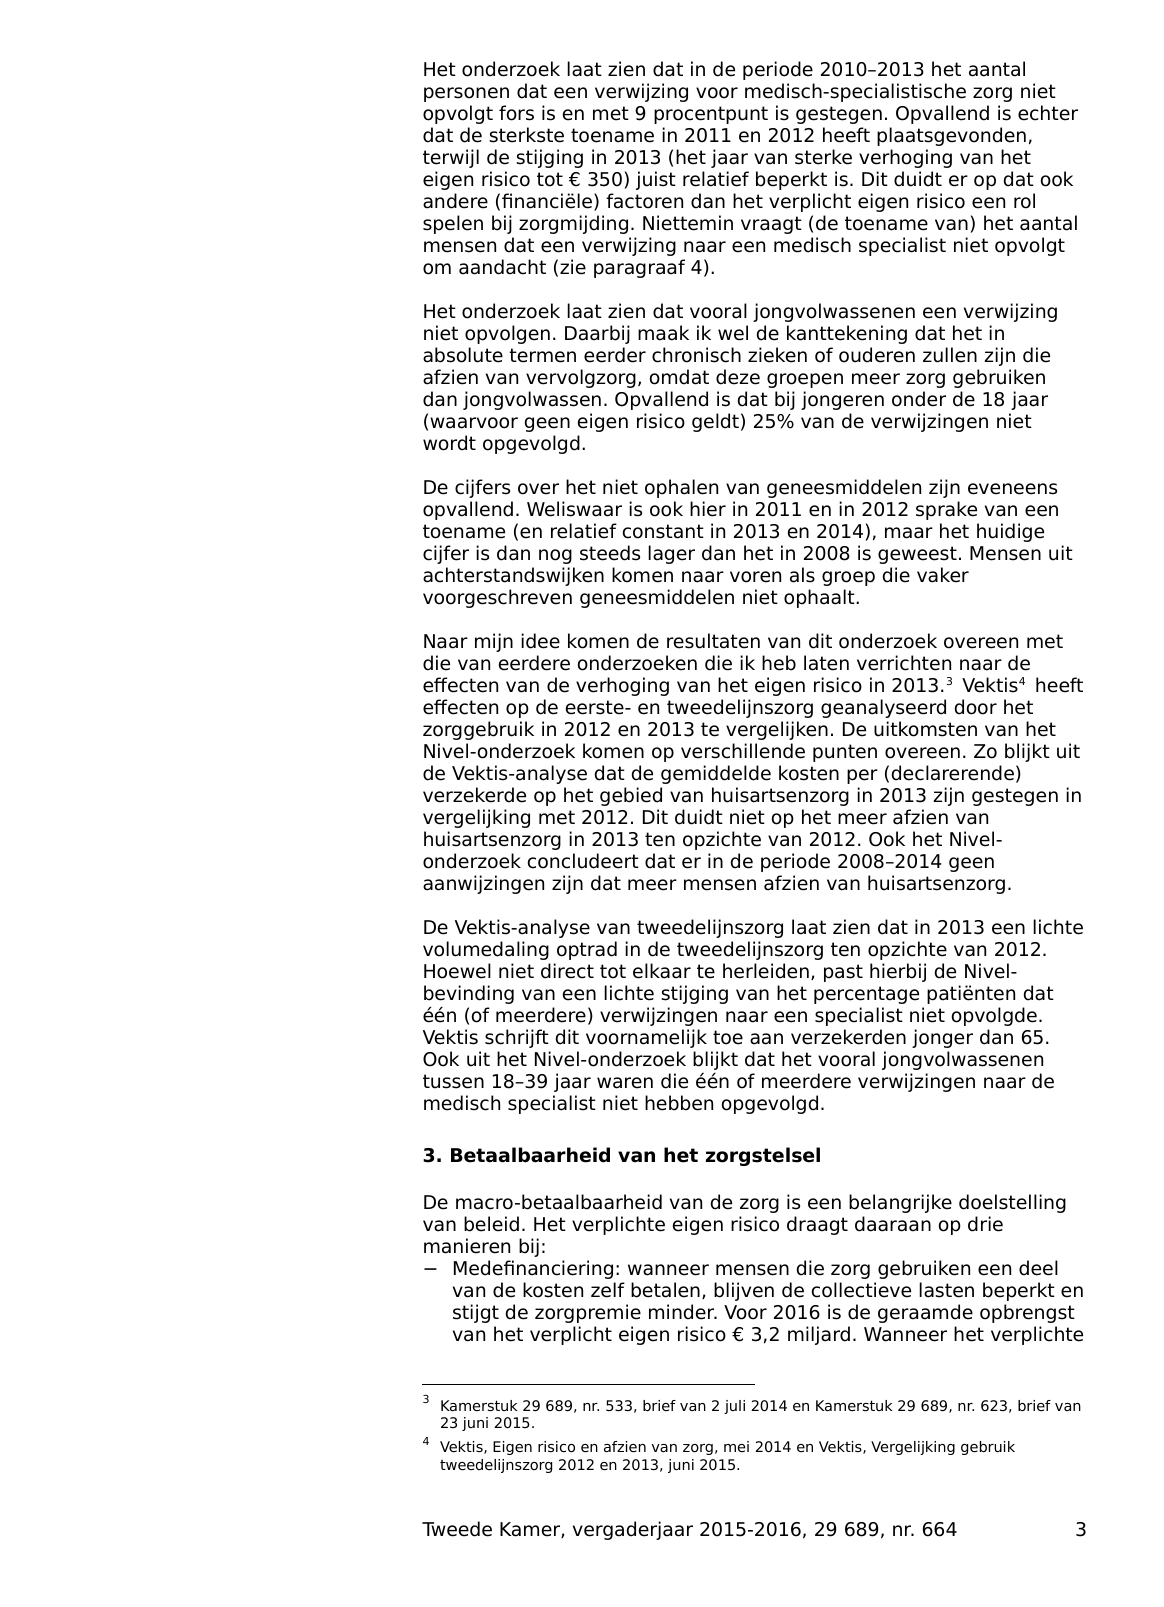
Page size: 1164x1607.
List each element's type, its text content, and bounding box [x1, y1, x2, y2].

text Kamerstuk 29 689, nr. 533, brief van 2 juli 2014 en Kamerstuk 29 689, nr. 623, brief van 23 juni 2015. [422, 1393, 1087, 1432]
text Het onderzoek laat zien dat in de periode 2010–2013 het aantal personen dat een verwijzing voor medisch-specialistische zorg niet opvolgt fors is en met 9 procentpunt is gestegen. Opvallend is echter dat de sterkste toename in 2011 en 2012 heeft plaatsgevonden, terwijl de stijging in 2013 (het jaar van sterke verhoging van het eigen risico tot € 350) juist relatief beperkt is. Dit duidt er op dat ook andere (financiële) factoren dan het verplicht eigen risico een rol spelen bij zorgmijding. Niettemin vraagt (de toename van) het aantal mensen dat een verwijzing naar een medisch specialist niet opvolgt om aandacht (zie paragraaf 4). [422, 59, 1087, 279]
text Het onderzoek laat zien dat vooral jongvolwassenen een verwijzing niet opvolgen. Daarbij maak ik wel de kanttekening dat het in absolute termen eerder chronisch zieken of ouderen zullen zijn die afzien van vervolgzorg, omdat deze groepen meer zorg gebruiken dan jongvolwassen. Opvallend is dat bij jongeren onder de 18 jaar (waarvoor geen eigen risico geldt) 25% van de verwijzingen niet wordt opgevolgd. [422, 301, 1087, 455]
text De macro-betaalbaarheid van de zorg is een belangrijke doelstelling van beleid. Het verplichte eigen risico draagt daaraan op drie manieren bij: [422, 1192, 1087, 1258]
text De Vektis-analyse van tweedelijnszorg laat zien dat in 2013 een lichte volumedaling optrad in de tweedelijnszorg ten opzichte van 2012. Hoewel niet direct tot elkaar te herleiden, past hierbij de Nivel-bevinding van een lichte stijging van het percentage patiënten dat één (of meerdere) verwijzingen naar een specialist niet opvolgde. Vektis schrijft dit voornamelijk toe aan verzekerden jonger dan 65. Ook uit het Nivel-onderzoek blijkt dat het vooral jongvolwassenen tussen 18–39 jaar waren die één of meerdere verwijzingen naar de medisch specialist niet hebben opgevolgd. [422, 917, 1087, 1115]
text Vektis, Eigen risico en afzien van zorg, mei 2014 en Vektis, Vergelijking gebruik tweedelijnszorg 2012 en 2013, juni 2015. [422, 1435, 1087, 1474]
text Naar mijn idee komen de resultaten van dit onderzoek overeen met die van eerdere onderzoeken die ik heb laten verrichten naar de effecten van de verhoging van het eigen risico in 2013. Vektis heeft effecten op de eerste- en tweedelijnszorg geanalyseerd door het zorggebruik in 2012 en 2013 te vergelijken. De uitkomsten van het Nivel-onderzoek komen op verschillende punten overeen. Zo blijkt uit de Vektis-analyse dat de gemiddelde kosten per (declarerende) verzekerde op het gebied van huisartsenzorg in 2013 zijn gestegen in vergelijking met 2012. Dit duidt niet op het meer afzien van huisartsenzorg in 2013 ten opzichte van 2012. Ook het Nivel-onderzoek concludeert dat er in de periode 2008–2014 geen aanwijzingen zijn dat meer mensen afzien van huisartsenzorg. [422, 631, 1087, 895]
subtitle 3. Betaalbaarheid van het zorgstelsel [422, 1145, 1087, 1167]
text − Medefinanciering: wanneer mensen die zorg gebruiken een deel van de kosten zelf betalen, blijven de collectieve lasten beperkt en stijgt de zorgpremie minder. Voor 2016 is de geraamde opbrengst van het verplicht eigen risico € 3,2 miljard. Wanneer het verplichte [422, 1258, 1087, 1346]
text De cijfers over het niet ophalen van geneesmiddelen zijn eveneens opvallend. Weliswaar is ook hier in 2011 en in 2012 sprake van een toename (en relatief constant in 2013 en 2014), maar het huidige cijfer is dan nog steeds lager dan het in 2008 is geweest. Mensen uit achterstandswijken komen naar voren als groep die vaker voorgeschreven geneesmiddelen niet ophaalt. [422, 477, 1087, 609]
